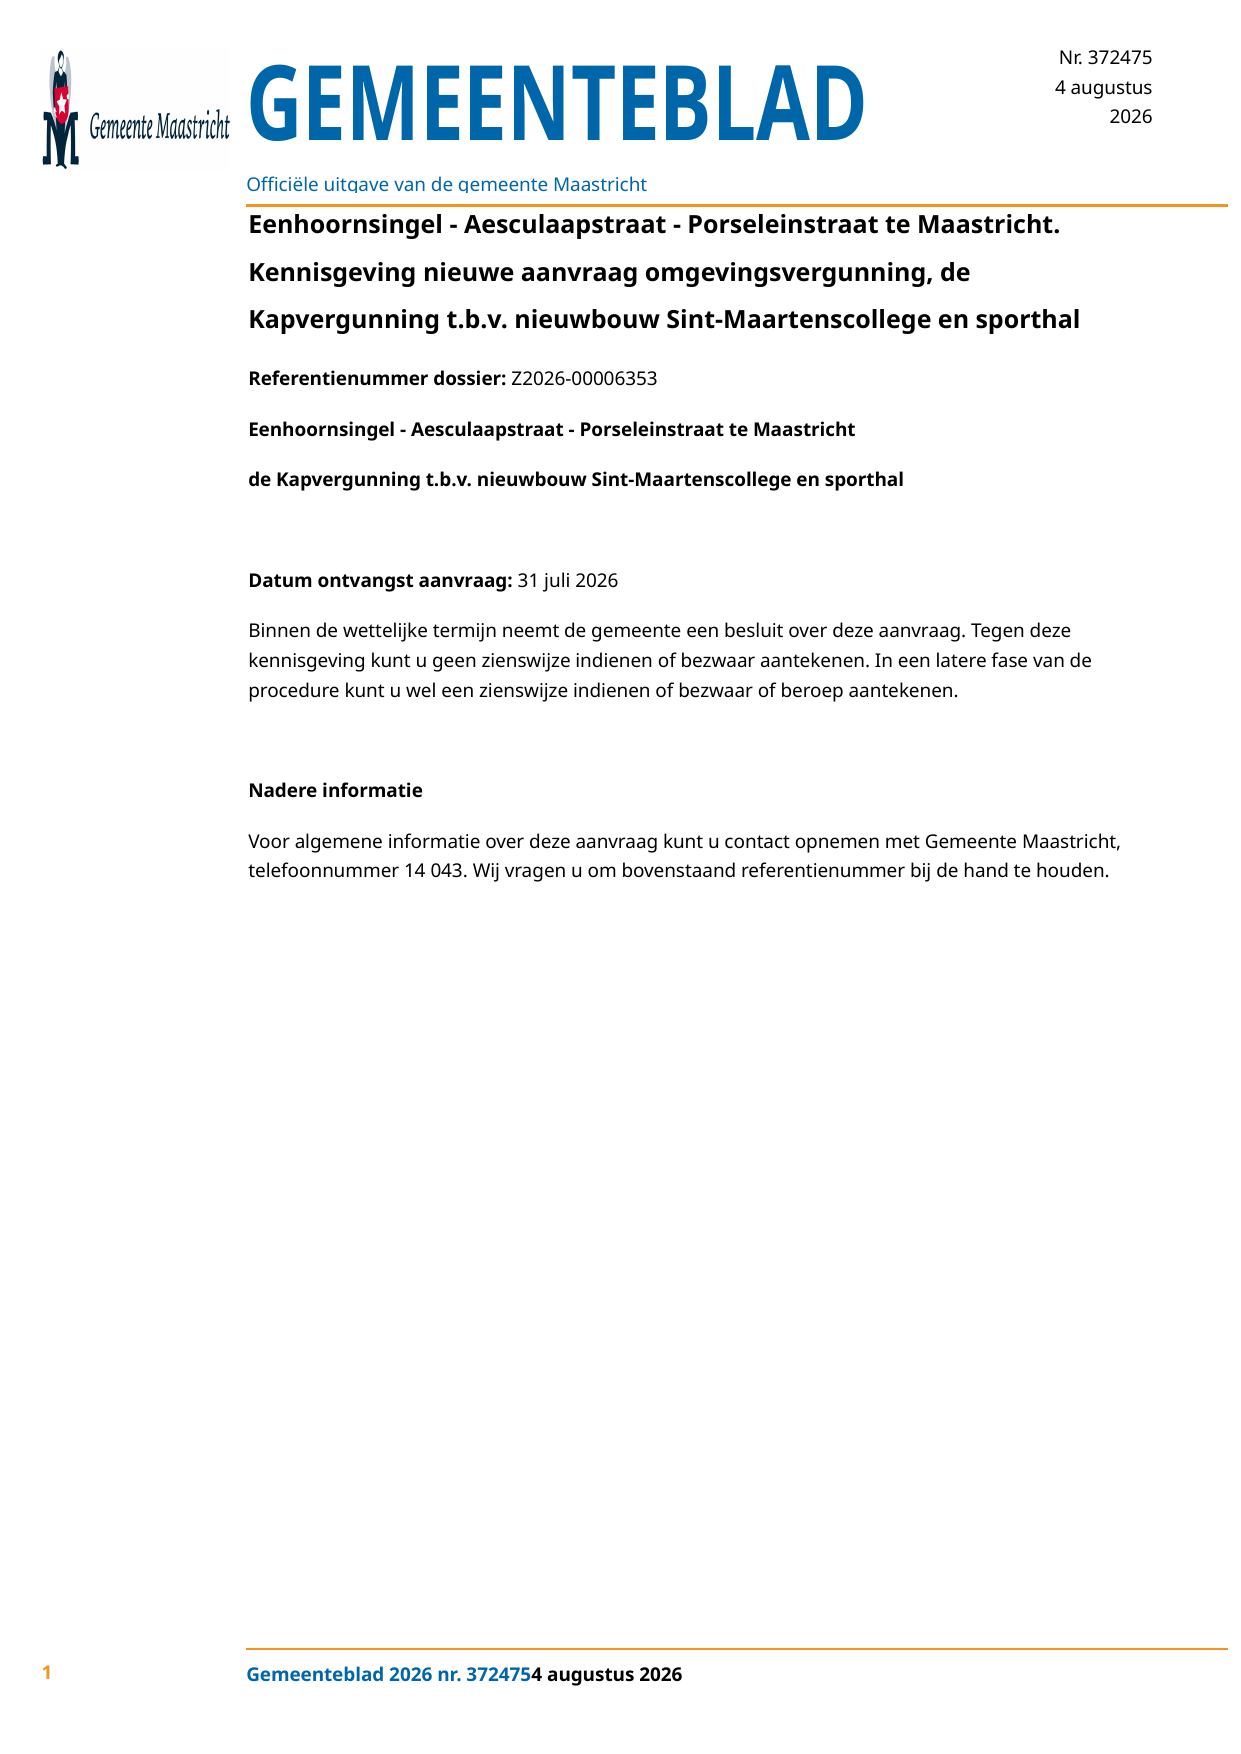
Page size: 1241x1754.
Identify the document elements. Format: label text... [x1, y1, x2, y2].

text de Kapvergunning t.b.v. nieuwbouw Sint-Maartenscollege en sporthal [248, 466, 1152, 492]
text Nadere informatie [248, 778, 1152, 803]
text Referentienummer dossier: Z2026-00006353 [248, 366, 1152, 391]
text Eenhoornsingel - Aesculaapstraat - Porseleinstraat te Maastricht. Kennisgeving nieuwe aanvraag omgevingsvergunning, de Kapvergunning t.b.v. nieuwbouw Sint-Maartenscollege en sporthal [248, 207, 1152, 336]
text Eenhoornsingel - Aesculaapstraat - Porseleinstraat te Maastricht [248, 416, 1152, 442]
text Binnen de wettelijke termijn neemt de gemeente een besluit over deze aanvraag. Tegen deze kennisgeving kunt u geen zienswijze indienen of bezwaar aantekenen. In een latere fase van de procedure kunt u wel een zienswijze indienen of bezwaar of beroep aantekenen. [248, 618, 1152, 702]
picture [41, 47, 231, 172]
text Voor algemene informatie over deze aanvraag kunt u contact opnemen met Gemeente Maastricht, telefoonnummer 14 043. Wij vragen u om bovenstaand referentienummer bij de hand te houden. [248, 828, 1152, 883]
text Datum ontvangst aanvraag: 31 juli 2026 [248, 567, 1152, 593]
